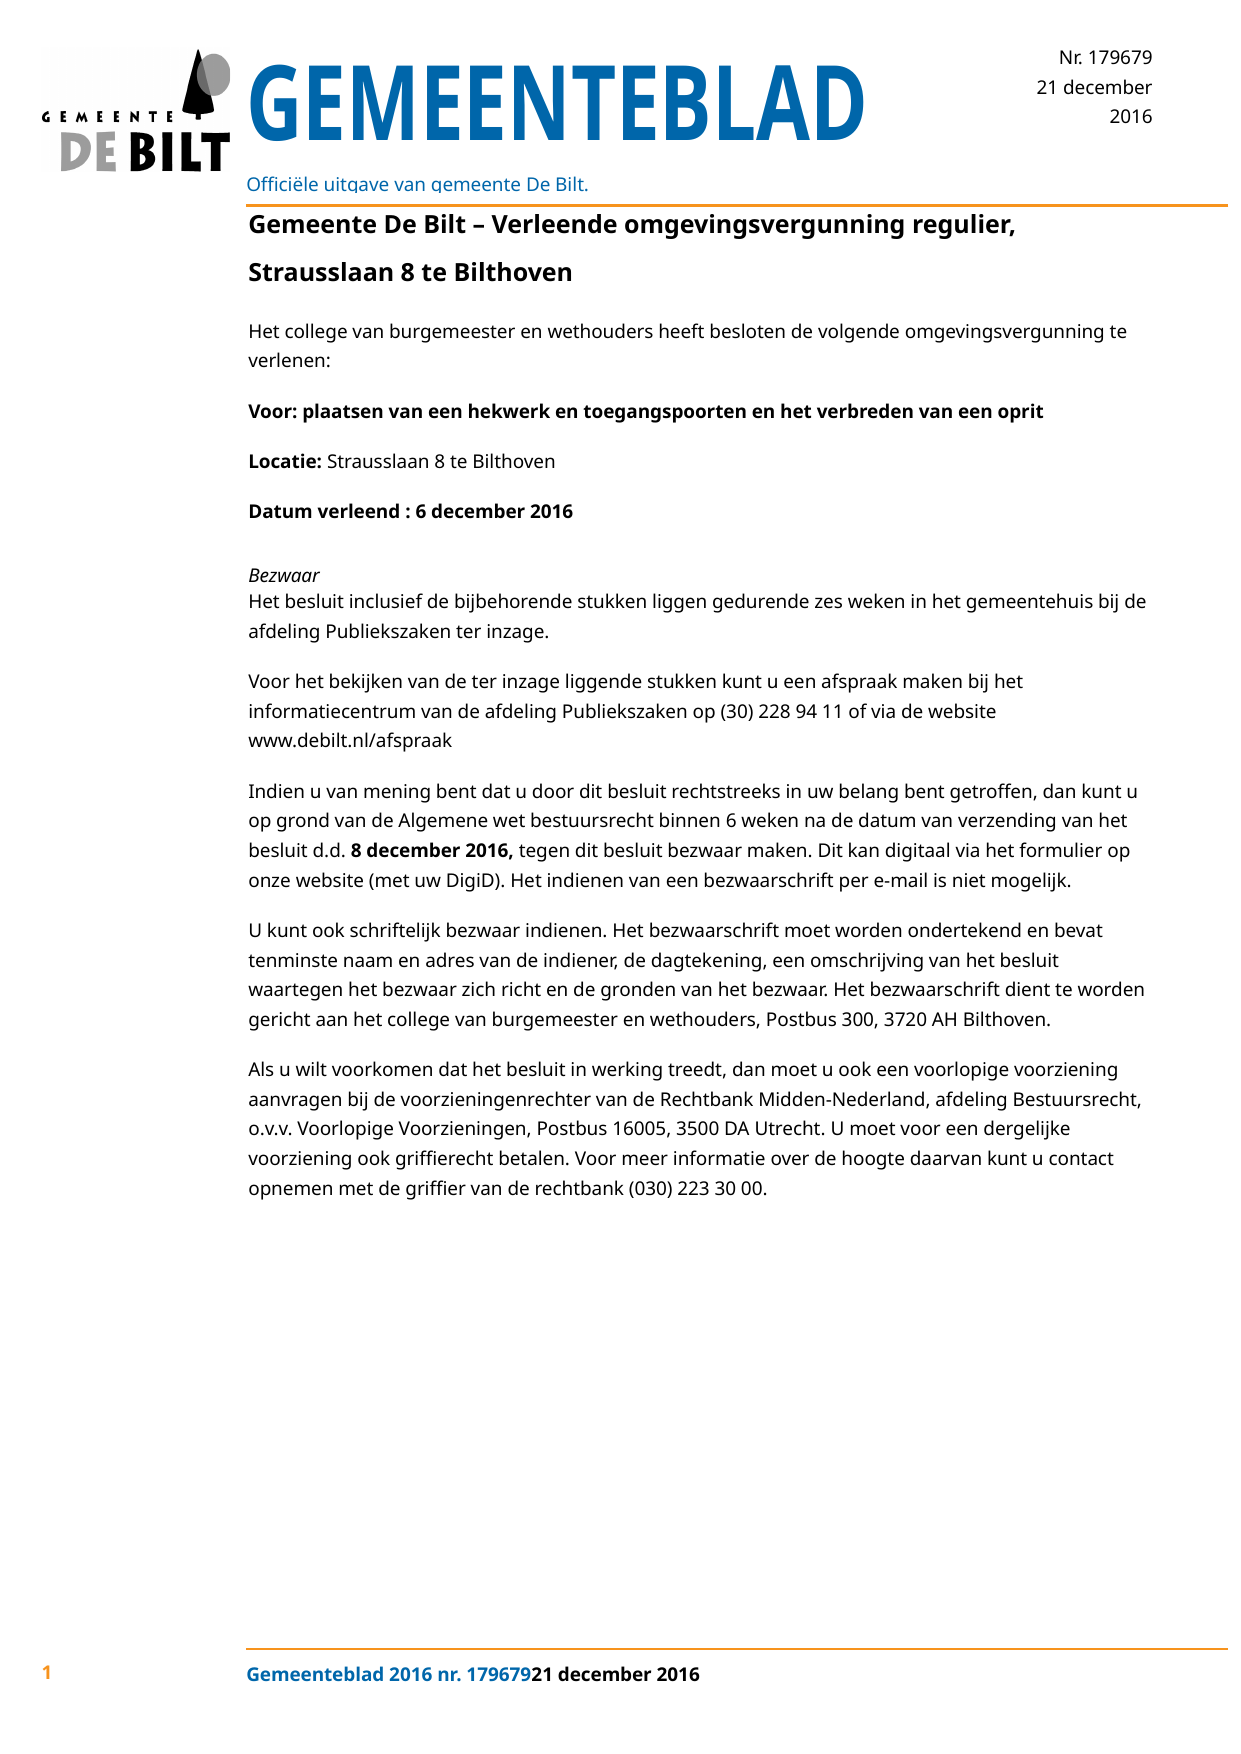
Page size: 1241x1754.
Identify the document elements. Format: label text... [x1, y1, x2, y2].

text Het college van burgemeester en wethouders heeft besloten de volgende omgevingsvergunning te verlenen: [248, 318, 1152, 373]
text Indien u van mening bent dat u door dit besluit rechtstreeks in uw belang bent getroffen, dan kunt u op grond van de Algemene wet bestuursrecht binnen 6 weken na de datum van verzending van het besluit d.d. 8 december 2016, tegen dit besluit bezwaar maken. Dit kan digitaal via het formulier op onze website (met uw DigiD). Het indienen van een bezwaarschrift per e-mail is niet mogelijk. [248, 778, 1152, 892]
text Het besluit inclusief de bijbehorende stukken liggen gedurende zes weken in het gemeentehuis bij de afdeling Publiekszaken ter inzage. [248, 588, 1152, 644]
text Voor: plaatsen van een hekwerk en toegangspoorten en het verbreden van een oprit [248, 398, 1152, 424]
text Datum verleend : 6 december 2016 [248, 499, 1152, 524]
text U kunt ook schriftelijk bezwaar indienen. Het bezwaarschrift moet worden ondertekend en bevat tenminste naam en adres van de indiener, de dagtekening, een omschrijving van het besluit waartegen het bezwaar zich richt en de gronden van het bezwaar. Het bezwaarschrift dient te worden gericht aan het college van burgemeester en wethouders, Postbus 300, 3720 AH Bilthoven. [248, 917, 1152, 1032]
text Gemeente De Bilt – Verleende omgevingsvergunning regulier, Strausslaan 8 te Bilthoven [248, 207, 1152, 288]
text Als u wilt voorkomen dat het besluit in werking treedt, dan moet u ook een voorlopige voorziening aanvragen bij de voorzieningenrechter van de Rechtbank Midden-Nederland, afdeling Bestuursrecht, o.v.v. Voorlopige Voorzieningen, Postbus 16005, 3500 DA Utrecht. U moet voor een dergelijke voorziening ook griffierecht betalen. Voor meer informatie over de hoogte daarvan kunt u contact opnemen met de griffier van de rechtbank (030) 223 30 00. [248, 1056, 1152, 1200]
text Voor het bekijken van de ter inzage liggende stukken kunt u een afspraak maken bij het informatiecentrum van de afdeling Publiekszaken op (30) 228 94 11 of via de website www.debilt.nl/afspraak [248, 668, 1152, 753]
text Bezwaar [248, 563, 1152, 588]
picture [41, 47, 231, 172]
text Locatie: Strausslaan 8 te Bilthoven [248, 448, 1152, 474]
